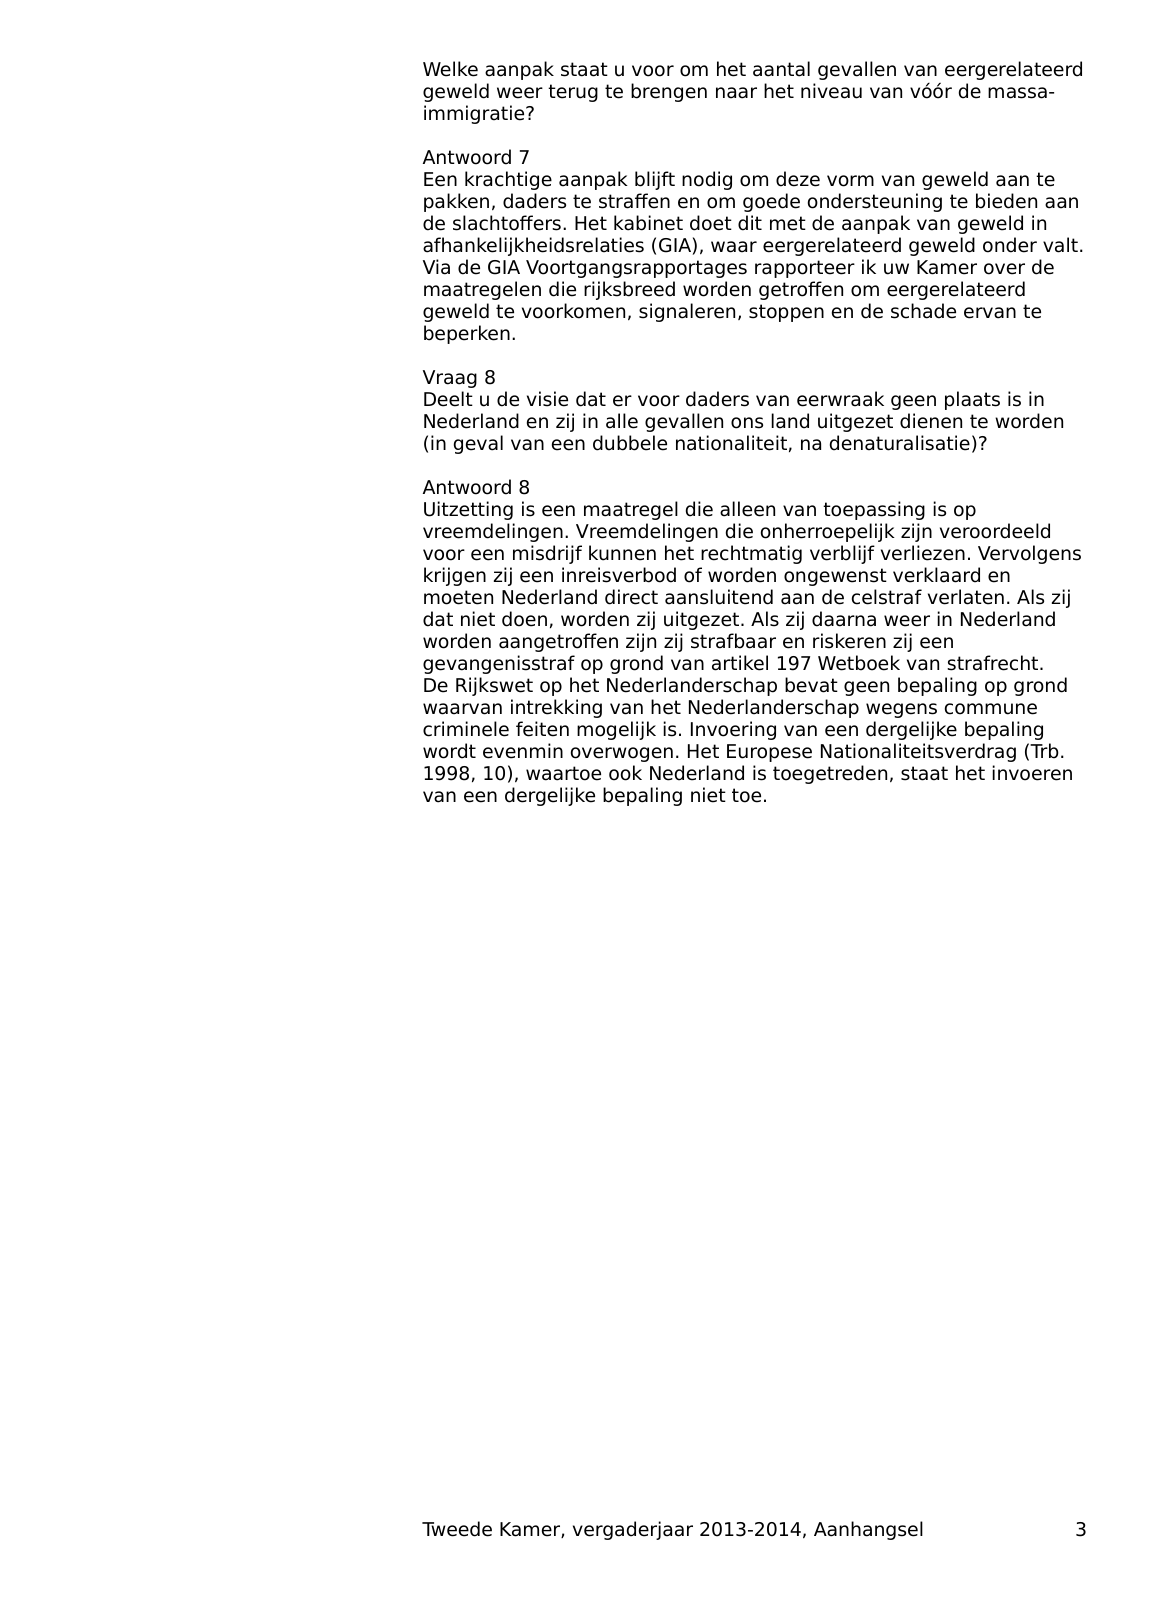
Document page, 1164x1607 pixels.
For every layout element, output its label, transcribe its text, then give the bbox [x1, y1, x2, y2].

text Antwoord 7 [422, 147, 1087, 169]
text Antwoord 8 [422, 477, 1087, 499]
text Welke aanpak staat u voor om het aantal gevallen van eergerelateerd geweld weer terug te brengen naar het niveau van vóór de massa-immigratie? [422, 59, 1087, 125]
text Vraag 8 [422, 367, 1087, 389]
text De Rijkswet op het Nederlanderschap bevat geen bepaling op grond waarvan intrekking van het Nederlanderschap wegens commune criminele feiten mogelijk is. Invoering van een dergelijke bepaling wordt evenmin overwogen. Het Europese Nationaliteitsverdrag (Trb. 1998, 10), waartoe ook Nederland is toegetreden, staat het invoeren van een dergelijke bepaling niet toe. [422, 675, 1087, 807]
text Een krachtige aanpak blijft nodig om deze vorm van geweld aan te pakken, daders te straffen en om goede ondersteuning te bieden aan de slachtoffers. Het kabinet doet dit met de aanpak van geweld in afhankelijkheidsrelaties (GIA), waar eergerelateerd geweld onder valt. Via de GIA Voortgangsrapportages rapporteer ik uw Kamer over de maatregelen die rijksbreed worden getroffen om eergerelateerd geweld te voorkomen, signaleren, stoppen en de schade ervan te beperken. [422, 169, 1087, 345]
text Deelt u de visie dat er voor daders van eerwraak geen plaats is in Nederland en zij in alle gevallen ons land uitgezet dienen te worden (in geval van een dubbele nationaliteit, na denaturalisatie)? [422, 389, 1087, 455]
text Uitzetting is een maatregel die alleen van toepassing is op vreemdelingen. Vreemdelingen die onherroepelijk zijn veroordeeld voor een misdrijf kunnen het rechtmatig verblijf verliezen. Vervolgens krijgen zij een inreisverbod of worden ongewenst verklaard en moeten Nederland direct aansluitend aan de celstraf verlaten. Als zij dat niet doen, worden zij uitgezet. Als zij daarna weer in Nederland worden aangetroffen zijn zij strafbaar en riskeren zij een gevangenisstraf op grond van artikel 197 Wetboek van strafrecht. [422, 499, 1087, 675]
